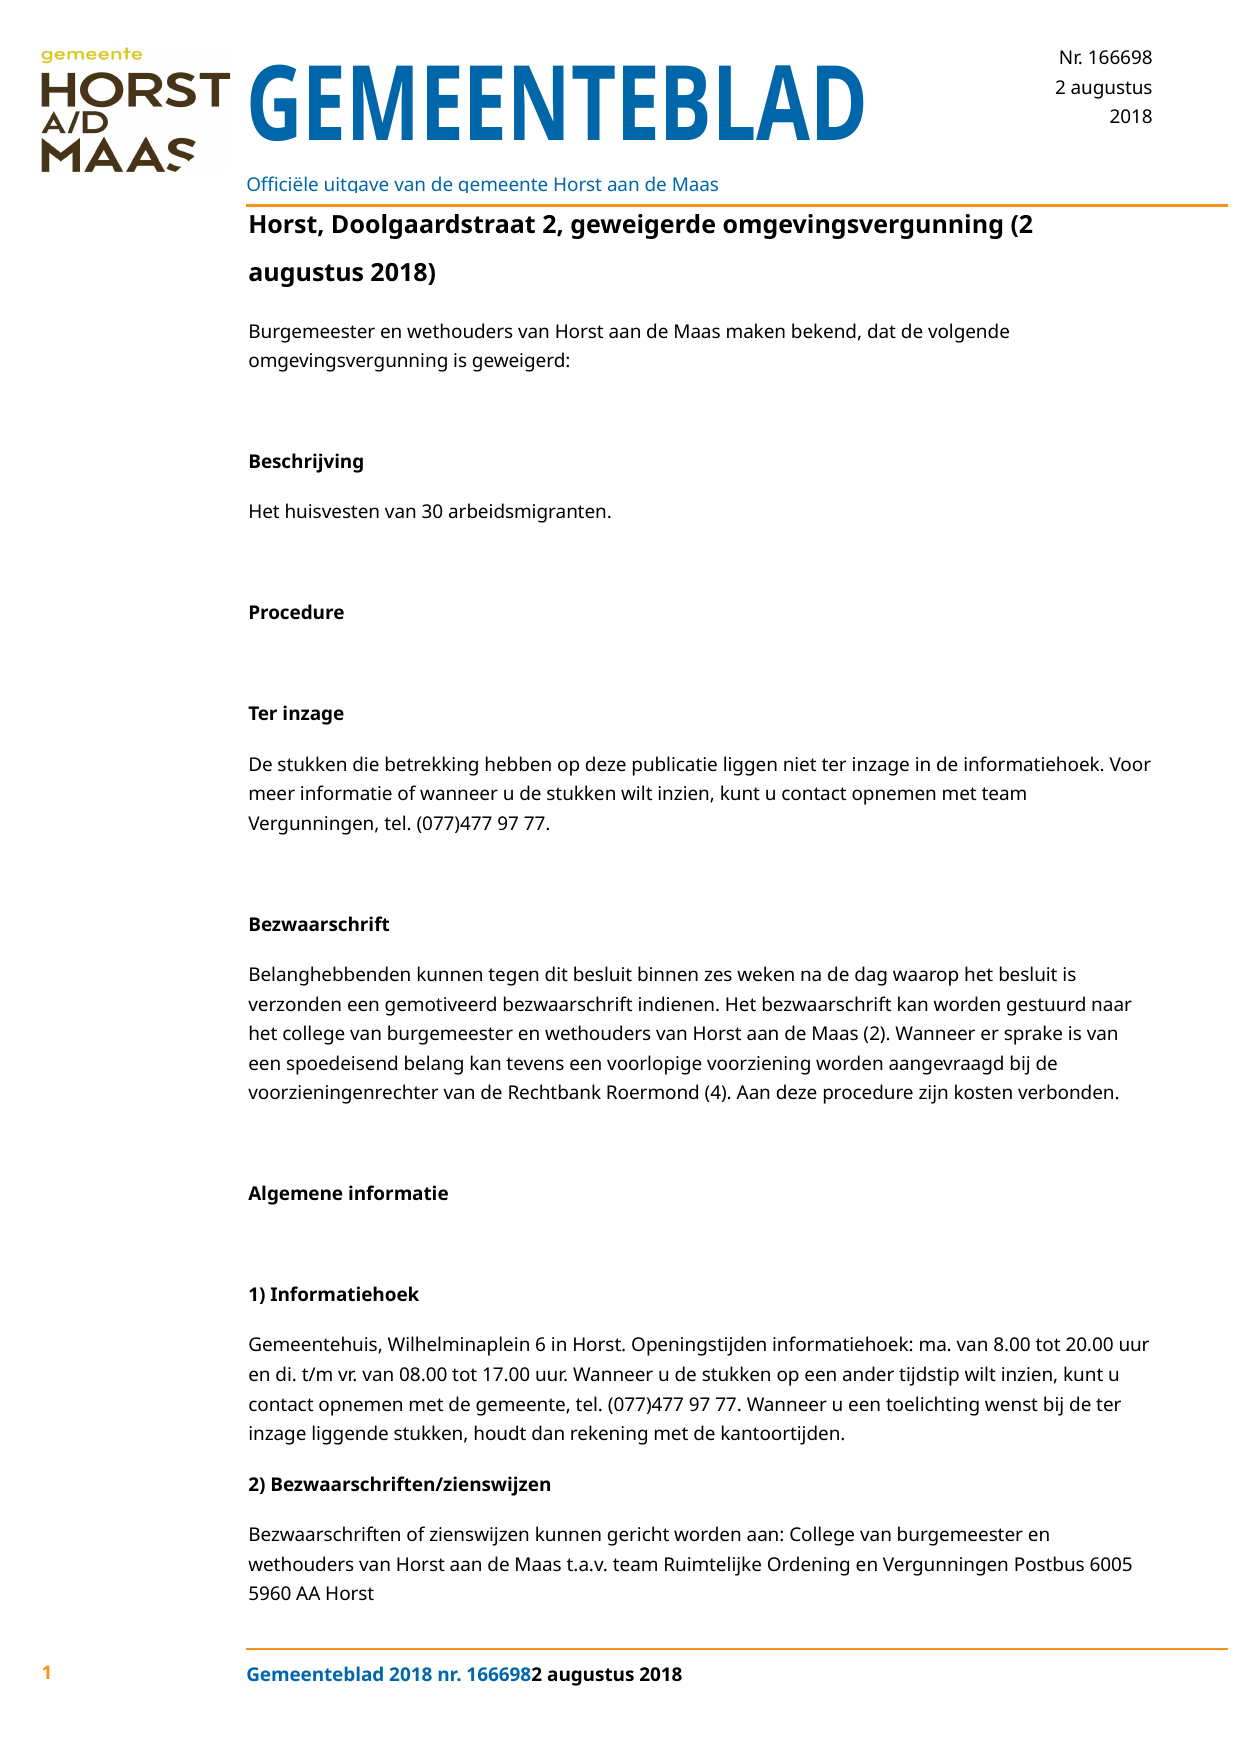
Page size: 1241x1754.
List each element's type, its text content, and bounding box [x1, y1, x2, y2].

text 2) Bezwaarschriften/zienswijzen [248, 1471, 1152, 1497]
text Het huisvesten van 30 arbeidsmigranten. [248, 499, 1152, 524]
text Algemene informatie [248, 1180, 1152, 1206]
text Burgemeester en wethouders van Horst aan de Maas maken bekend, dat de volgende omgevingsvergunning is geweigerd: [248, 318, 1152, 373]
text Procedure [248, 599, 1152, 625]
text Ter inzage [248, 700, 1152, 726]
text Beschrijving [248, 448, 1152, 474]
text Bezwaarschrift [248, 911, 1152, 937]
picture [41, 47, 231, 172]
text Horst, Doolgaardstraat 2, geweigerde omgevingsvergunning (2 augustus 2018) [248, 207, 1152, 288]
text 1) Informatiehoek [248, 1281, 1152, 1307]
text Bezwaarschriften of zienswijzen kunnen gericht worden aan: College van burgemeester en wethouders van Horst aan de Maas t.a.v. team Ruimtelijke Ordening en Vergunningen Postbus 6005 5960 AA Horst [248, 1521, 1152, 1606]
text Gemeentehuis, Wilhelminaplein 6 in Horst. Openingstijden informatiehoek: ma. van 8.00 tot 20.00 uur en di. t/m vr. van 08.00 tot 17.00 uur. Wanneer u de stukken op een ander tijdstip wilt inzien, kunt u contact opnemen met de gemeente, tel. (077)477 97 77. Wanneer u een toelichting wenst bij de ter inzage liggende stukken, houdt dan rekening met de kantoortijden. [248, 1332, 1152, 1446]
text De stukken die betrekking hebben op deze publicatie liggen niet ter inzage in de informatiehoek. Voor meer informatie of wanneer u de stukken wilt inzien, kunt u contact opnemen met team Vergunningen, tel. (077)477 97 77. [248, 751, 1152, 836]
text Belanghebbenden kunnen tegen dit besluit binnen zes weken na de dag waarop het besluit is verzonden een gemotiveerd bezwaarschrift indienen. Het bezwaarschrift kan worden gestuurd naar het college van burgemeester en wethouders van Horst aan de Maas (2). Wanneer er sprake is van een spoedeisend belang kan tevens een voorlopige voorziening worden aangevraagd bij de voorzieningenrechter van de Rechtbank Roermond (4). Aan deze procedure zijn kosten verbonden. [248, 961, 1152, 1105]
